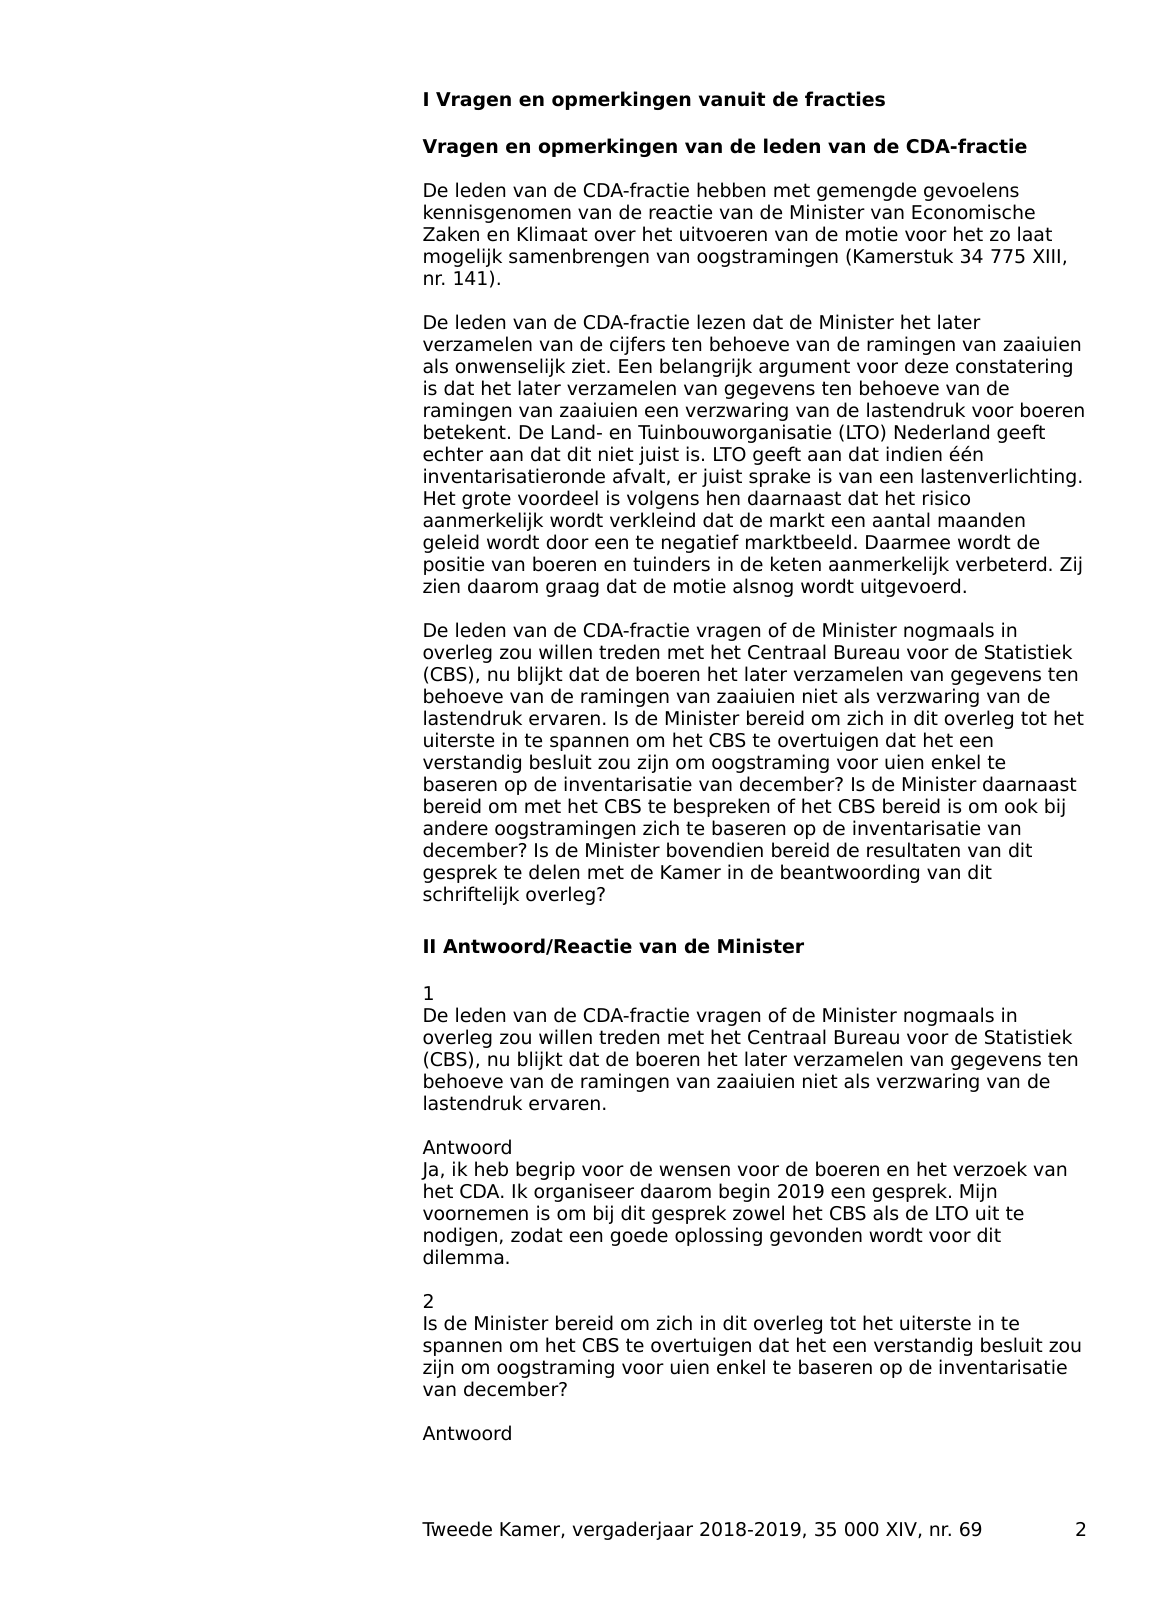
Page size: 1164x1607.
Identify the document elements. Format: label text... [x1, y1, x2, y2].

subtitle I Vragen en opmerkingen vanuit de fracties [422, 89, 1087, 111]
text De leden van de CDA-fractie lezen dat de Minister het later verzamelen van de cijfers ten behoeve van de ramingen van zaaiuien als onwenselijk ziet. Een belangrijk argument voor deze constatering is dat het later verzamelen van gegevens ten behoeve van de ramingen van zaaiuien een verzwaring van de lastendruk voor boeren betekent. De Land- en Tuinbouworganisatie (LTO) Nederland geeft echter aan dat dit niet juist is. LTO geeft aan dat indien één inventarisatieronde afvalt, er juist sprake is van een lastenverlichting. Het grote voordeel is volgens hen daarnaast dat het risico aanmerkelijk wordt verkleind dat de markt een aantal maanden geleid wordt door een te negatief marktbeeld. Daarmee wordt de positie van boeren en tuinders in de keten aanmerkelijk verbeterd. Zij zien daarom graag dat de motie alsnog wordt uitgevoerd. [422, 312, 1087, 598]
subtitle Vragen en opmerkingen van de leden van de CDA-fractie [422, 136, 1087, 158]
text Antwoord [422, 1423, 1087, 1445]
text De leden van de CDA-fractie hebben met gemengde gevoelens kennisgenomen van de reactie van de Minister van Economische Zaken en Klimaat over het uitvoeren van de motie voor het zo laat mogelijk samenbrengen van oogstramingen (Kamerstuk 34 775 XIII, nr. 141). [422, 180, 1087, 290]
text Antwoord [422, 1137, 1087, 1159]
text Is de Minister bereid om zich in dit overleg tot het uiterste in te spannen om het CBS te overtuigen dat het een verstandig besluit zou zijn om oogstraming voor uien enkel te baseren op de inventarisatie van december? [422, 1313, 1087, 1401]
text Ja, ik heb begrip voor de wensen voor de boeren en het verzoek van het CDA. Ik organiseer daarom begin 2019 een gesprek. Mijn voornemen is om bij dit gesprek zowel het CBS als de LTO uit te nodigen, zodat een goede oplossing gevonden wordt voor dit dilemma. [422, 1159, 1087, 1269]
text 1 [422, 983, 1087, 1005]
text De leden van de CDA-fractie vragen of de Minister nogmaals in overleg zou willen treden met het Centraal Bureau voor de Statistiek (CBS), nu blijkt dat de boeren het later verzamelen van gegevens ten behoeve van de ramingen van zaaiuien niet als verzwaring van de lastendruk ervaren. Is de Minister bereid om zich in dit overleg tot het uiterste in te spannen om het CBS te overtuigen dat het een verstandig besluit zou zijn om oogstraming voor uien enkel te baseren op de inventarisatie van december? Is de Minister daarnaast bereid om met het CBS te bespreken of het CBS bereid is om ook bij andere oogstramingen zich te baseren op de inventarisatie van december? Is de Minister bovendien bereid de resultaten van dit gesprek te delen met de Kamer in de beantwoording van dit schriftelijk overleg? [422, 620, 1087, 906]
text 2 [422, 1291, 1087, 1313]
text De leden van de CDA-fractie vragen of de Minister nogmaals in overleg zou willen treden met het Centraal Bureau voor de Statistiek (CBS), nu blijkt dat de boeren het later verzamelen van gegevens ten behoeve van de ramingen van zaaiuien niet als verzwaring van de lastendruk ervaren. [422, 1005, 1087, 1115]
subtitle II Antwoord/Reactie van de Minister [422, 936, 1087, 958]
